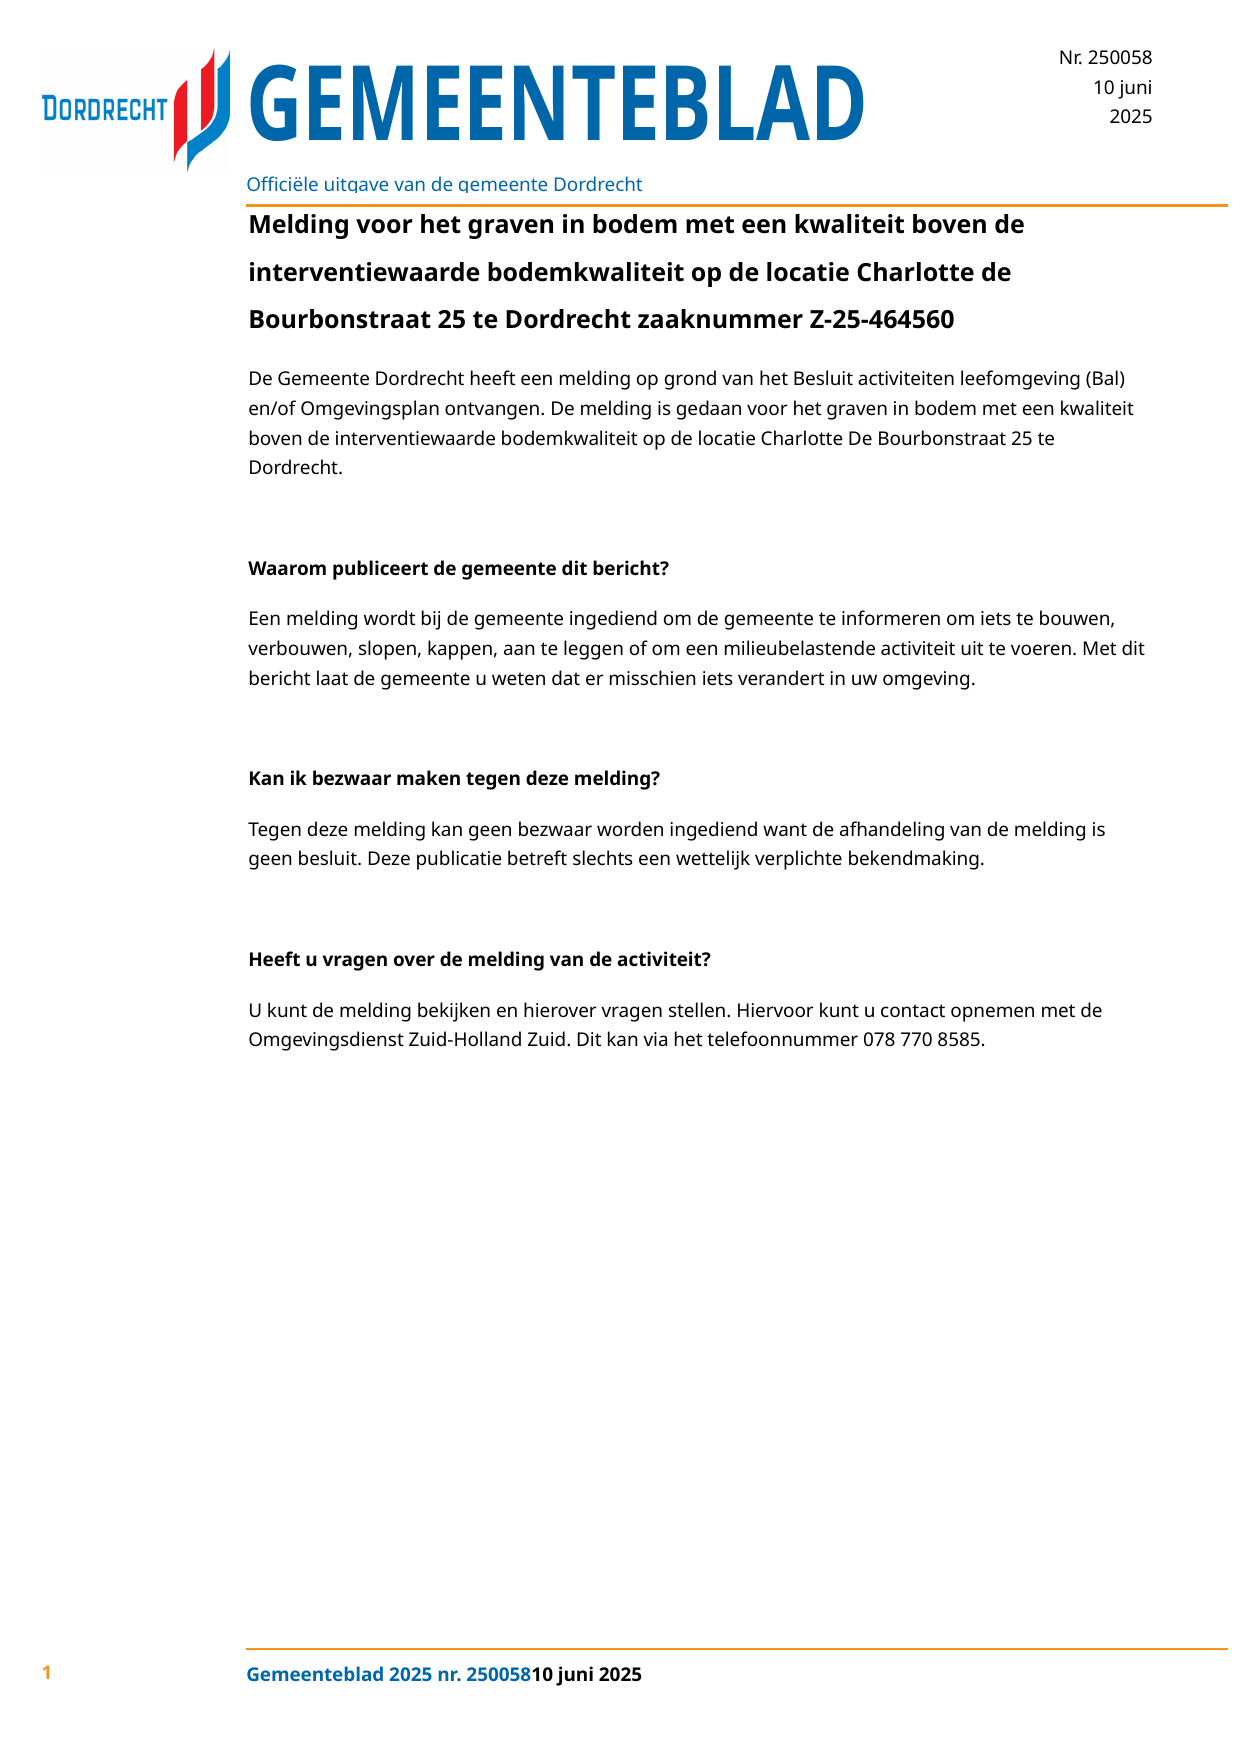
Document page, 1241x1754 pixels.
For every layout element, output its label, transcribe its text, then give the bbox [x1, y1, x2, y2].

text Heeft u vragen over de melding van de activiteit? [248, 946, 1152, 972]
text Waarom publiceert de gemeente dit bericht? [248, 555, 1152, 581]
text Melding voor het graven in bodem met een kwaliteit boven de interventiewaarde bodemkwaliteit op de locatie Charlotte de Bourbonstraat 25 te Dordrecht zaaknummer Z-25-464560 [248, 207, 1152, 336]
text Een melding wordt bij de gemeente ingediend om de gemeente te informeren om iets te bouwen, verbouwen, slopen, kappen, aan te leggen of om een milieubelastende activiteit uit te voeren. Met dit bericht laat de gemeente u weten dat er misschien iets verandert in uw omgeving. [248, 606, 1152, 690]
text U kunt de melding bekijken en hierover vragen stellen. Hiervoor kunt u contact opnemen met de Omgevingsdienst Zuid-Holland Zuid. Dit kan via het telefoonnummer 078 770 8585. [248, 997, 1152, 1052]
picture [41, 47, 231, 172]
text Tegen deze melding kan geen bezwaar worden ingediend want de afhandeling van de melding is geen besluit. Deze publicatie betreft slechts een wettelijk verplichte bekendmaking. [248, 816, 1152, 871]
text De Gemeente Dordrecht heeft een melding op grond van het Besluit activiteiten leefomgeving (Bal) en/of Omgevingsplan ontvangen. De melding is gedaan voor het graven in bodem met een kwaliteit boven de interventiewaarde bodemkwaliteit op de locatie Charlotte De Bourbonstraat 25 te Dordrecht. [248, 366, 1152, 480]
text Kan ik bezwaar maken tegen deze melding? [248, 766, 1152, 791]
